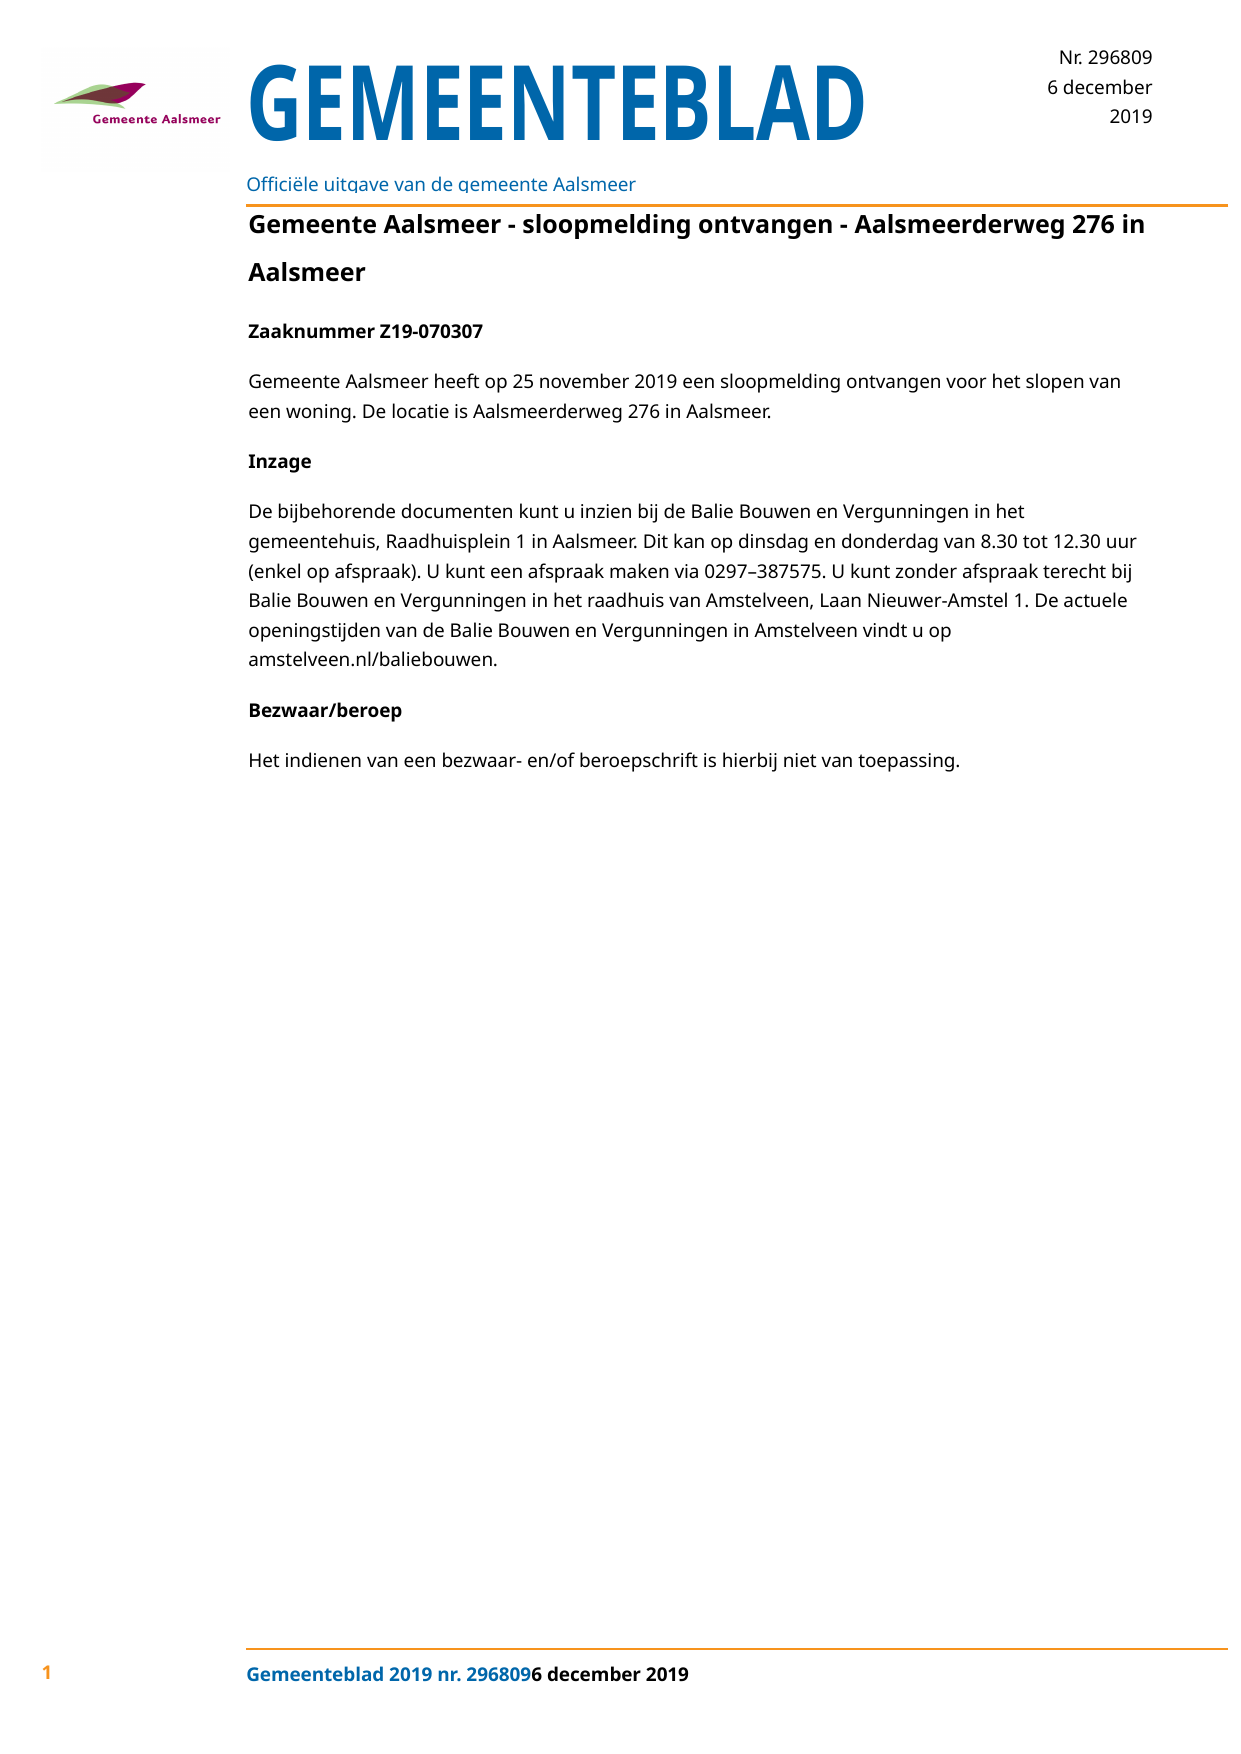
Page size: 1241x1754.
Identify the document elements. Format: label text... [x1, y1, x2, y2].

text Gemeente Aalsmeer - sloopmelding ontvangen - Aalsmeerderweg 276 in Aalsmeer [248, 207, 1152, 288]
text Zaaknummer Z19-070307 [248, 318, 1152, 344]
text Bezwaar/beroep [248, 697, 1152, 723]
text Het indienen van een bezwaar- en/of beroepschrift is hierbij niet van toepassing. [248, 747, 1152, 773]
picture [41, 47, 231, 172]
text Inzage [248, 448, 1152, 474]
text De bijbehorende documenten kunt u inzien bij de Balie Bouwen en Vergunningen in het gemeentehuis, Raadhuisplein 1 in Aalsmeer. Dit kan op dinsdag en donderdag van 8.30 tot 12.30 uur (enkel op afspraak). U kunt een afspraak maken via 0297–387575. U kunt zonder afspraak terecht bij Balie Bouwen en Vergunningen in het raadhuis van Amstelveen, Laan Nieuwer-Amstel 1. De actuele openingstijden van de Balie Bouwen en Vergunningen in Amstelveen vindt u op amstelveen.nl/baliebouwen. [248, 499, 1152, 672]
text Gemeente Aalsmeer heeft op 25 november 2019 een sloopmelding ontvangen voor het slopen van een woning. De locatie is Aalsmeerderweg 276 in Aalsmeer. [248, 368, 1152, 424]
